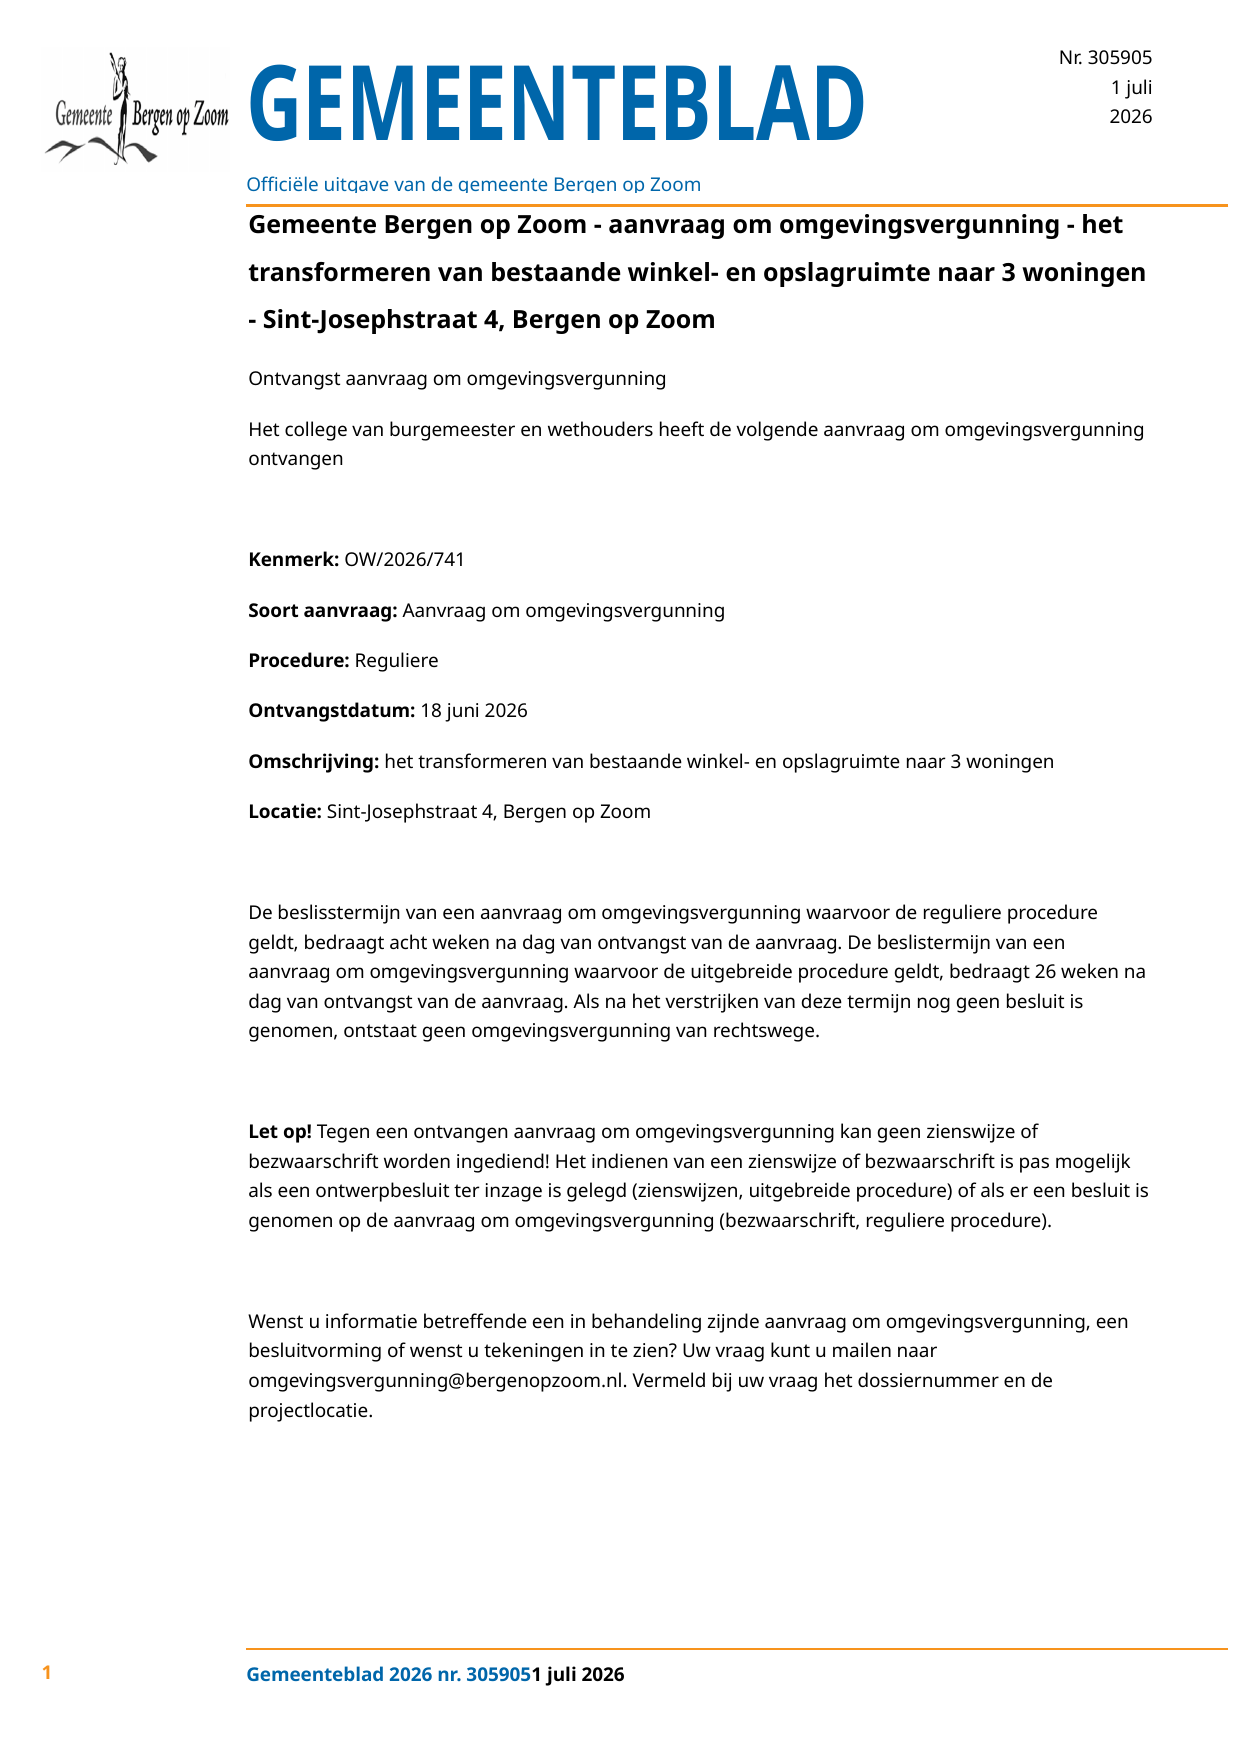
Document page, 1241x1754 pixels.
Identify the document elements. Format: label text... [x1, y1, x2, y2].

text Ontvangstdatum: 18 juni 2026 [248, 698, 1152, 723]
text Procedure: Reguliere [248, 647, 1152, 673]
picture [41, 47, 231, 172]
text Kenmerk: OW/2026/741 [248, 546, 1152, 572]
text Soort aanvraag: Aanvraag om omgevingsvergunning [248, 597, 1152, 622]
text Omschrijving: het transformeren van bestaande winkel- en opslagruimte naar 3 woningen [248, 748, 1152, 774]
text Gemeente Bergen op Zoom - aanvraag om omgevingsvergunning - het transformeren van bestaande winkel- en opslagruimte naar 3 woningen - Sint-Josephstraat 4, Bergen op Zoom [248, 207, 1152, 336]
text Ontvangst aanvraag om omgevingsvergunning [248, 366, 1152, 391]
text Wenst u informatie betreffende een in behandeling zijnde aanvraag om omgevingsvergunning, een besluitvorming of wenst u tekeningen in te zien? Uw vraag kunt u mailen naar omgevingsvergunning@bergenopzoom.nl. Vermeld bij uw vraag het dossiernummer en de projectlocatie. [248, 1308, 1152, 1422]
text Let op! Tegen een ontvangen aanvraag om omgevingsvergunning kan geen zienswijze of bezwaarschrift worden ingediend! Het indienen van een zienswijze of bezwaarschrift is pas mogelijk als een ontwerpbesluit ter inzage is gelegd (zienswijzen, uitgebreide procedure) of als er een besluit is genomen op de aanvraag om omgevingsvergunning (bezwaarschrift, reguliere procedure). [248, 1118, 1152, 1233]
text De beslisstermijn van een aanvraag om omgevingsvergunning waarvoor de reguliere procedure geldt, bedraagt acht weken na dag van ontvangst van de aanvraag. De beslistermijn van een aanvraag om omgevingsvergunning waarvoor de uitgebreide procedure geldt, bedraagt 26 weken na dag van ontvangst van de aanvraag. Als na het verstrijken van deze termijn nog geen besluit is genomen, ontstaat geen omgevingsvergunning van rechtswege. [248, 899, 1152, 1043]
text Locatie: Sint-Josephstraat 4, Bergen op Zoom [248, 798, 1152, 824]
text Het college van burgemeester en wethouders heeft de volgende aanvraag om omgevingsvergunning ontvangen [248, 416, 1152, 471]
